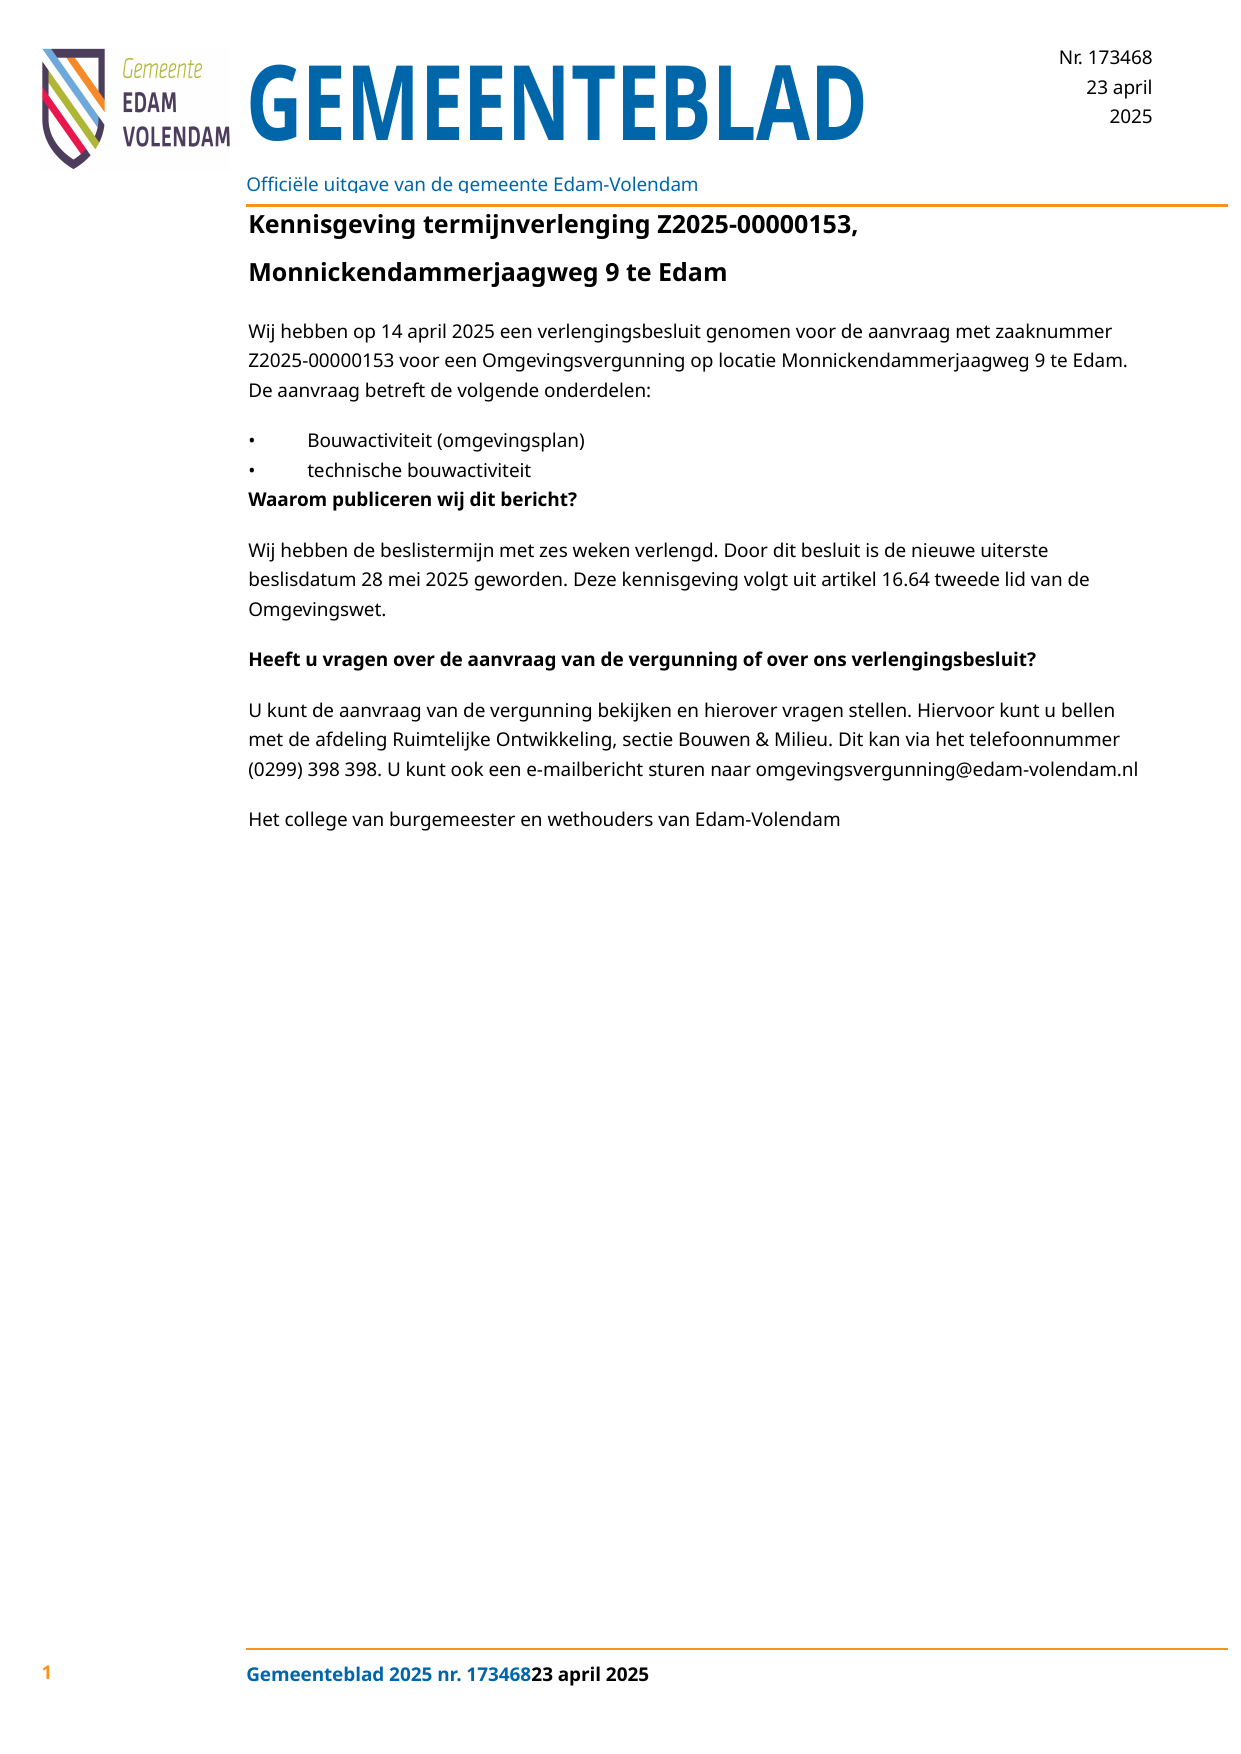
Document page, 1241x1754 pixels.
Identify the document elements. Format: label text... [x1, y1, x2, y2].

text U kunt de aanvraag van de vergunning bekijken en hierover vragen stellen. Hiervoor kunt u bellen met de afdeling Ruimtelijke Ontwikkeling, sectie Bouwen & Milieu. Dit kan via het telefoonnummer (0299) 398 398. U kunt ook een e-mailbericht sturen naar omgevingsvergunning@edam-volendam.nl [248, 697, 1152, 782]
picture [41, 47, 231, 172]
text Waarom publiceren wij dit bericht? [248, 487, 1152, 512]
text Kennisgeving termijnverlenging Z2025-00000153, Monnickendammerjaagweg 9 te Edam [248, 207, 1152, 288]
text Het college van burgemeester en wethouders van Edam-Volendam [248, 807, 1152, 832]
list technische bouwactiviteit [248, 457, 1152, 483]
text Wij hebben de beslistermijn met zes weken verlengd. Door dit besluit is de nieuwe uiterste beslisdatum 28 mei 2025 geworden. Deze kennisgeving volgt uit artikel 16.64 tweede lid van de Omgevingswet. [248, 537, 1152, 622]
list Bouwactiviteit (omgevingsplan) [248, 427, 1152, 453]
text Heeft u vragen over de aanvraag van de vergunning of over ons verlengingsbesluit? [248, 647, 1152, 672]
text Wij hebben op 14 april 2025 een verlengingsbesluit genomen voor de aanvraag met zaaknummer Z2025-00000153 voor een Omgevingsvergunning op locatie Monnickendammerjaagweg 9 te Edam. De aanvraag betreft de volgende onderdelen: [248, 318, 1152, 403]
